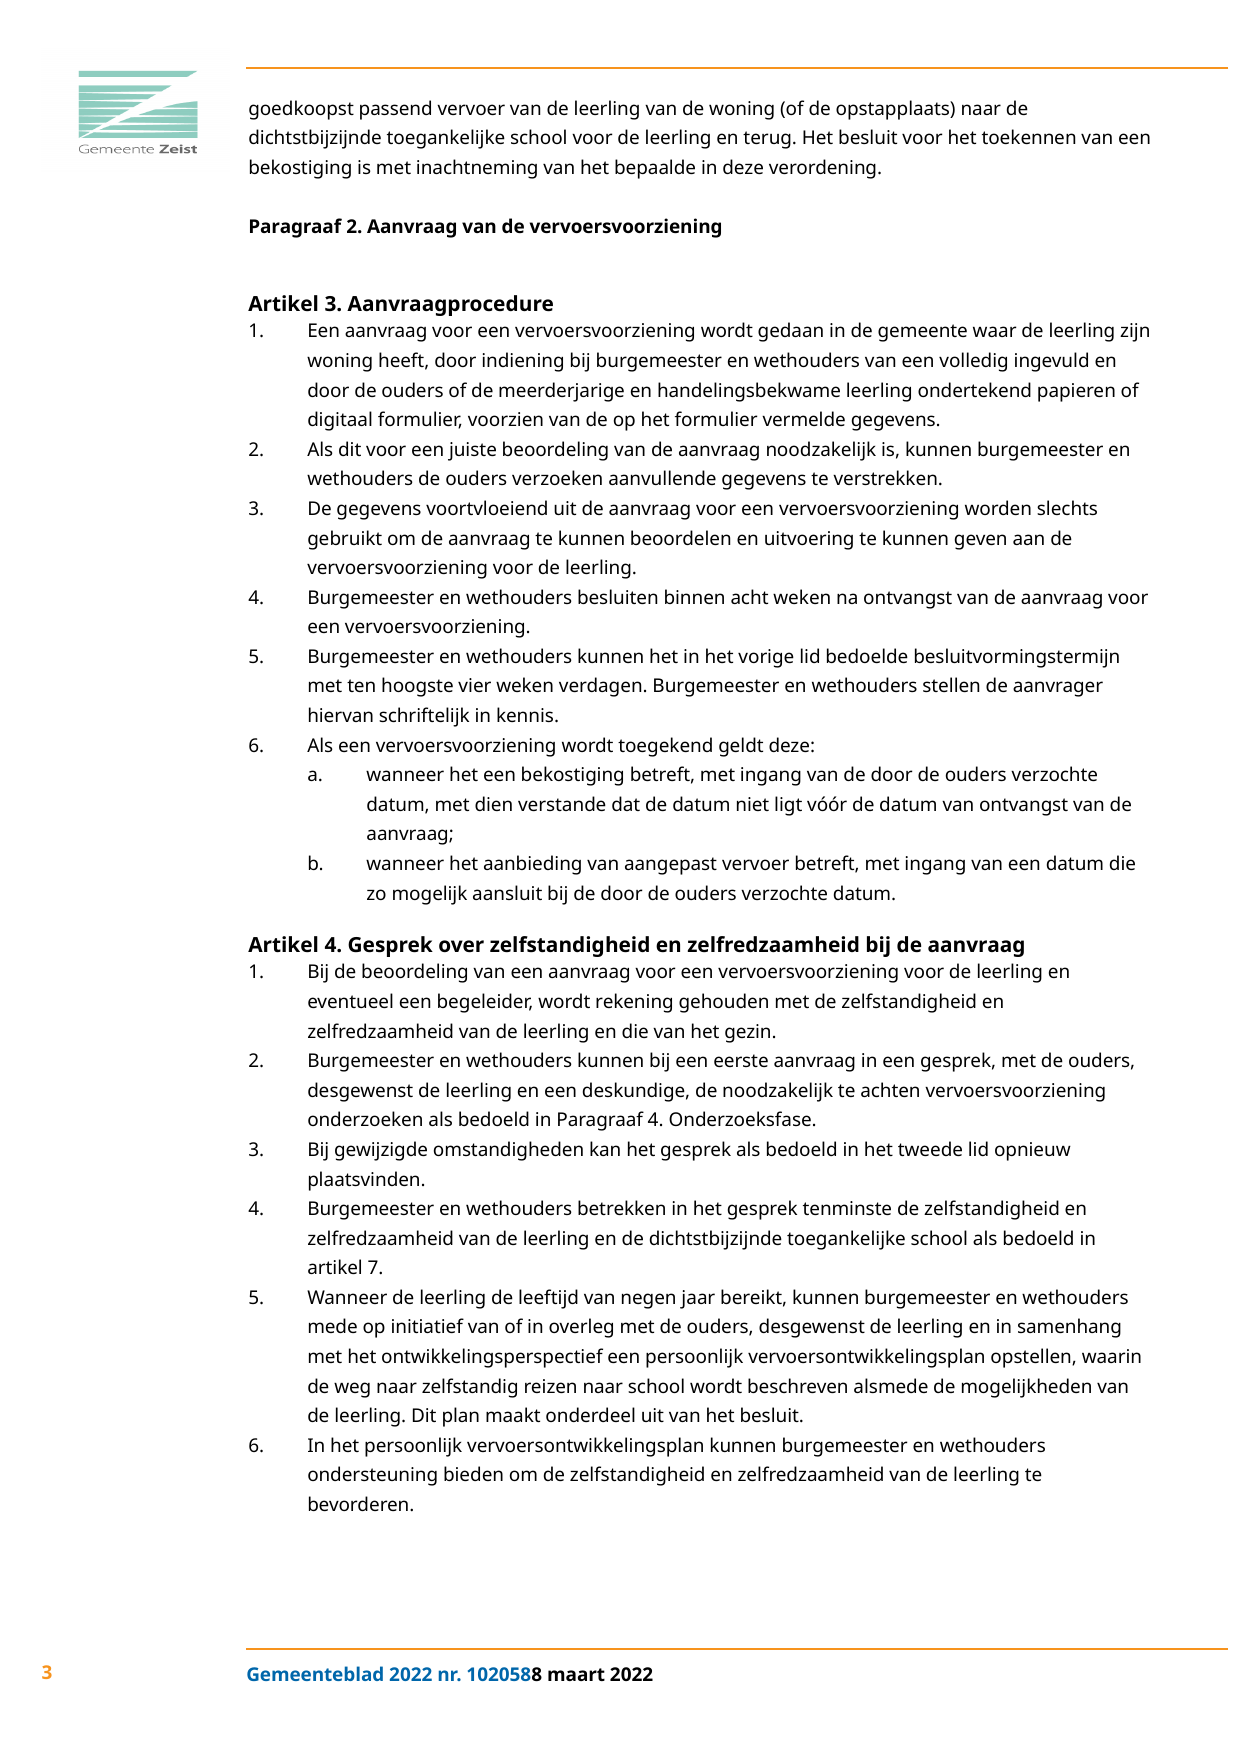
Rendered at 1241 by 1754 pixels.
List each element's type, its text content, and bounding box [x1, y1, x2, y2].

text Artikel 3. Aanvraagprocedure [248, 289, 1152, 318]
list In het persoonlijk vervoersontwikkelingsplan kunnen burgemeester en wethouders ondersteuning bieden om de zelfstandigheid en zelfredzaamheid van de leerling te bevorderen. [248, 1432, 1152, 1517]
list Als een vervoersvoorziening wordt toegekend geldt deze: [248, 732, 1152, 758]
list De gegevens voortvloeiend uit de aanvraag voor een vervoersvoorziening worden slechts gebruikt om de aanvraag te kunnen beoordelen en uitvoering te kunnen geven aan de vervoersvoorziening voor de leerling. [248, 495, 1152, 580]
text Artikel 4. Gesprek over zelfstandigheid en zelfredzaamheid bij de aanvraag [248, 930, 1152, 959]
list Als dit voor een juiste beoordeling van de aanvraag noodzakelijk is, kunnen burgemeester en wethouders de ouders verzoeken aanvullende gegevens te verstrekken. [248, 436, 1152, 491]
text Paragraaf 2. Aanvraag van de vervoersvoorziening [248, 213, 1152, 239]
text goedkoopst passend vervoer van de leerling van de woning (of de opstapplaats) naar de dichtstbijzijnde toegankelijke school voor de leerling en terug. Het besluit voor het toekennen van een bekostiging is met inachtneming van het bepaalde in deze verordening. [248, 95, 1152, 180]
list Wanneer de leerling de leeftijd van negen jaar bereikt, kunnen burgemeester en wethouders mede op initiatief van of in overleg met de ouders, desgewenst de leerling en in samenhang met het ontwikkelingsperspectief een persoonlijk vervoersontwikkelingsplan opstellen, waarin de weg naar zelfstandig reizen naar school wordt beschreven alsmede de mogelijkheden van de leerling. Dit plan maakt onderdeel uit van het besluit. [248, 1284, 1152, 1428]
list Burgemeester en wethouders besluiten binnen acht weken na ontvangst van de aanvraag voor een vervoersvoorziening. [248, 584, 1152, 639]
list Burgemeester en wethouders kunnen bij een eerste aanvraag in een gesprek, met de ouders, desgewenst de leerling en een deskundige, de noodzakelijk te achten vervoersvoorziening onderzoeken als bedoeld in Paragraaf 4. Onderzoeksfase. [248, 1047, 1152, 1132]
list wanneer het aanbieding van aangepast vervoer betreft, met ingang van een datum die zo mogelijk aansluit bij de door de ouders verzochte datum. [307, 850, 1152, 906]
list Burgemeester en wethouders kunnen het in het vorige lid bedoelde besluitvormingstermijn met ten hoogste vier weken verdagen. Burgemeester en wethouders stellen de aanvrager hiervan schriftelijk in kennis. [248, 643, 1152, 728]
picture [41, 47, 231, 172]
list wanneer het een bekostiging betreft, met ingang van de door de ouders verzochte datum, met dien verstande dat de datum niet ligt vóór de datum van ontvangst van de aanvraag; [307, 761, 1152, 846]
list Bij gewijzigde omstandigheden kan het gesprek als bedoeld in het tweede lid opnieuw plaatsvinden. [248, 1136, 1152, 1191]
list Bij de beoordeling van een aanvraag voor een vervoersvoorziening voor de leerling en eventueel een begeleider, wordt rekening gehouden met de zelfstandigheid en zelfredzaamheid van de leerling en die van het gezin. [248, 959, 1152, 1043]
list Burgemeester en wethouders betrekken in het gesprek tenminste de zelfstandigheid en zelfredzaamheid van de leerling en de dichtstbijzijnde toegankelijke school als bedoeld in artikel 7. [248, 1195, 1152, 1280]
list Een aanvraag voor een vervoersvoorziening wordt gedaan in de gemeente waar de leerling zijn woning heeft, door indiening bij burgemeester en wethouders van een volledig ingevuld en door de ouders of de meerderjarige en handelingsbekwame leerling ondertekend papieren of digitaal formulier, voorzien van de op het formulier vermelde gegevens. [248, 318, 1152, 432]
